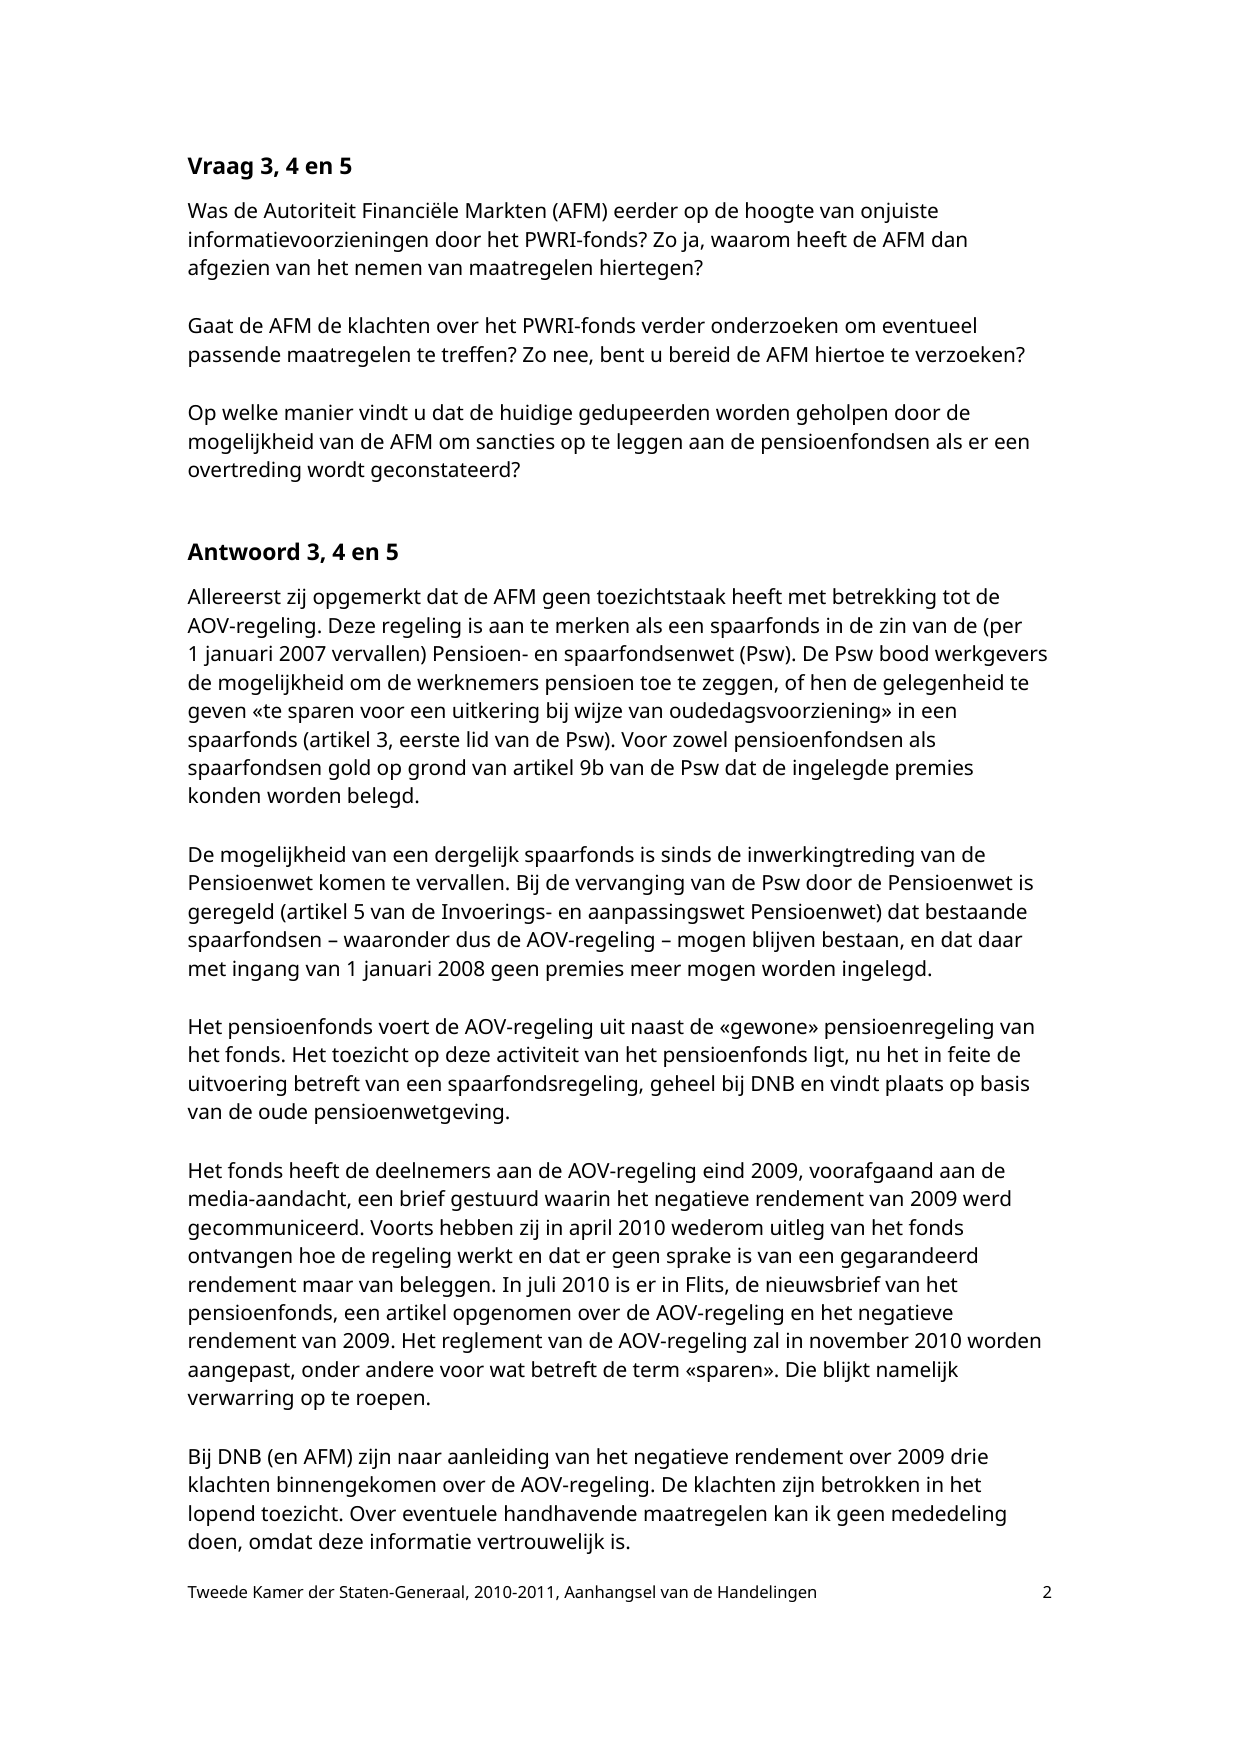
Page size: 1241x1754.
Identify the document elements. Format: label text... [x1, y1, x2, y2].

text Allereerst zij opgemerkt dat de AFM geen toezichtstaak heeft met betrekking tot de AOV-regeling. Deze regeling is aan te merken als een spaarfonds in de zin van de (per 1 januari 2007 vervallen) Pensioen- en spaarfondsenwet (Psw). De Psw bood werkgevers de mogelijkheid om de werknemers pensioen toe te zeggen, of hen de gelegenheid te geven «te sparen voor een uitkering bij wijze van oudedagsvoorziening» in een spaarfonds (artikel 3, eerste lid van de Psw). Voor zowel pensioenfondsen als spaarfondsen gold op grond van artikel 9b van de Psw dat de ingelegde premies konden worden belegd. [187, 582, 1053, 810]
text Bij DNB (en AFM) zijn naar aanleiding van het negatieve rendement over 2009 drie klachten binnengekomen over de AOV-regeling. De klachten zijn betrokken in het lopend toezicht. Over eventuele handhavende maatregelen kan ik geen mededeling doen, omdat deze informatie vertrouwelijk is. [187, 1442, 1053, 1556]
subtitle Vraag 3, 4 en 5 [187, 150, 1053, 181]
text Op welke manier vindt u dat de huidige gedupeerden worden geholpen door de mogelijkheid van de AFM om sancties op te leggen aan de pensioenfondsen als er een overtreding wordt geconstateerd? [187, 398, 1053, 484]
text Het pensioenfonds voert de AOV-regeling uit naast de «gewone» pensioenregeling van het fonds. Het toezicht op deze activiteit van het pensioenfonds ligt, nu het in feite de uitvoering betreft van een spaarfondsregeling, geheel bij DNB en vindt plaats op basis van de oude pensioenwetgeving. [187, 1012, 1053, 1126]
text De mogelijkheid van een dergelijk spaarfonds is sinds de inwerkingtreding van de Pensioenwet komen te vervallen. Bij de vervanging van de Psw door de Pensioenwet is geregeld (artikel 5 van de Invoerings- en aanpassingswet Pensioenwet) dat bestaande spaarfondsen – waaronder dus de AOV-regeling – mogen blijven bestaan, en dat daar met ingang van 1 januari 2008 geen premies meer mogen worden ingelegd. [187, 840, 1053, 982]
text Gaat de AFM de klachten over het PWRI-fonds verder onderzoeken om eventueel passende maatregelen te treffen? Zo nee, bent u bereid de AFM hiertoe te verzoeken? [187, 312, 1053, 368]
text Het fonds heeft de deelnemers aan de AOV-regeling eind 2009, voorafgaand aan de media-aandacht, een brief gestuurd waarin het negatieve rendement van 2009 werd gecommuniceerd. Voorts hebben zij in april 2010 wederom uitleg van het fonds ontvangen hoe de regeling werkt en dat er geen sprake is van een gegarandeerd rendement maar van beleggen. In juli 2010 is er in Flits, de nieuwsbrief van het pensioenfonds, een artikel opgenomen over de AOV-regeling en het negatieve rendement van 2009. Het reglement van de AOV-regeling zal in november 2010 worden aangepast, onder andere voor wat betreft de term «sparen». Die blijkt namelijk verwarring op te roepen. [187, 1156, 1053, 1412]
text Was de Autoriteit Financiële Markten (AFM) eerder op de hoogte van onjuiste informatievoorzieningen door het PWRI-fonds? Zo ja, waarom heeft de AFM dan afgezien van het nemen van maatregelen hiertegen? [187, 196, 1053, 282]
subtitle Antwoord 3, 4 en 5 [187, 536, 1053, 567]
